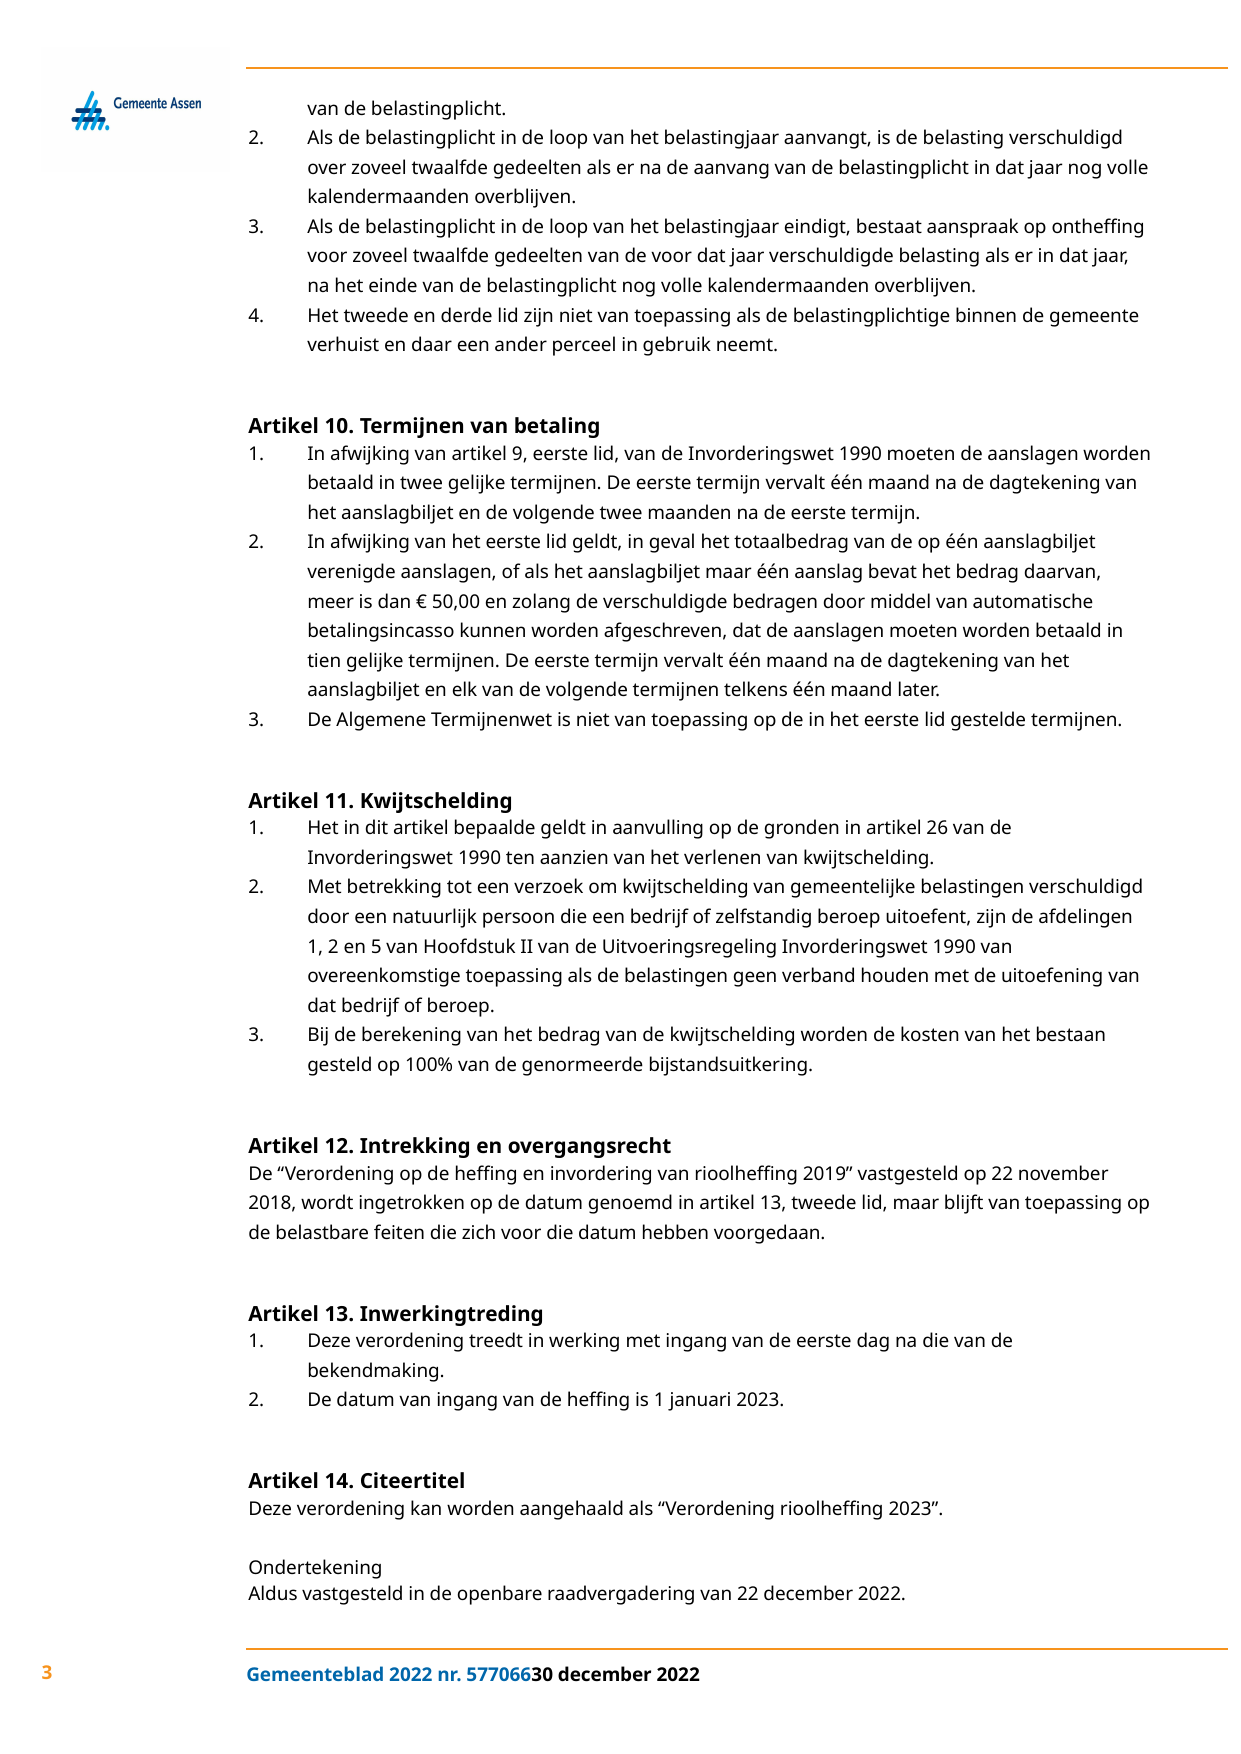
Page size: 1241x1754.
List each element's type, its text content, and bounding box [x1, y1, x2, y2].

list Als de belastingplicht in de loop van het belastingjaar eindigt, bestaat aanspraak op ontheffing voor zoveel twaalfde gedeelten van de voor dat jaar verschuldigde belasting als er in dat jaar, na het einde van de belastingplicht nog volle kalendermaanden overblijven. [248, 213, 1152, 298]
text Artikel 14. Citeertitel [248, 1466, 1152, 1495]
text Ondertekening [248, 1554, 1152, 1580]
list In afwijking van artikel 9, eerste lid, van de Invorderingswet 1990 moeten de aanslagen worden betaald in twee gelijke termijnen. De eerste termijn vervalt één maand na de dagtekening van het aanslagbiljet en de volgende twee maanden na de eerste termijn. [248, 440, 1152, 525]
text Aldus vastgesteld in de openbare raadvergadering van 22 december 2022. [248, 1580, 1152, 1606]
list Bij de berekening van het bedrag van de kwijtschelding worden de kosten van het bestaan gesteld op 100% van de genormeerde bijstandsuitkering. [248, 1022, 1152, 1077]
list Deze verordening treedt in werking met ingang van de eerste dag na die van de bekendmaking. [248, 1327, 1152, 1383]
list De datum van ingang van de heffing is 1 januari 2023. [248, 1386, 1152, 1412]
list Met betrekking tot een verzoek om kwijtschelding van gemeentelijke belastingen verschuldigd door een natuurlijk persoon die een bedrijf of zelfstandig beroep uitoefent, zijn de afdelingen 1, 2 en 5 van Hoofdstuk II van de Uitvoeringsregeling Invorderingswet 1990 van overeenkomstige toepassing als de belastingen geen verband houden met de uitoefening van dat bedrijf of beroep. [248, 874, 1152, 1018]
list Het in dit artikel bepaalde geldt in aanvulling op de gronden in artikel 26 van de Invorderingswet 1990 ten aanzien van het verlenen van kwijtschelding. [248, 814, 1152, 870]
list De Algemene Termijnenwet is niet van toepassing op de in het eerste lid gestelde termijnen. [248, 706, 1152, 732]
text De “Verordening op de heffing en invordering van rioolheffing 2019” vastgesteld op 22 november 2018, wordt ingetrokken op de datum genoemd in artikel 13, tweede lid, maar blijft van toepassing op de belastbare feiten die zich voor die datum hebben voorgedaan. [248, 1160, 1152, 1244]
list In afwijking van het eerste lid geldt, in geval het totaalbedrag van de op één aanslagbiljet verenigde aanslagen, of als het aanslagbiljet maar één aanslag bevat het bedrag daarvan, meer is dan € 50,00 en zolang de verschuldigde bedragen door middel van automatische betalingsincasso kunnen worden afgeschreven, dat de aanslagen moeten worden betaald in tien gelijke termijnen. De eerste termijn vervalt één maand na de dagtekening van het aanslagbiljet en elk van de volgende termijnen telkens één maand later. [248, 529, 1152, 702]
text Artikel 10. Termijnen van betaling [248, 411, 1152, 440]
picture [41, 47, 231, 172]
text Artikel 11. Kwijtschelding [248, 786, 1152, 814]
list van de belastingplicht. [248, 95, 1152, 121]
text Artikel 13. Inwerkingtreding [248, 1299, 1152, 1327]
list Als de belastingplicht in de loop van het belastingjaar aanvangt, is de belasting verschuldigd over zoveel twaalfde gedeelten als er na de aanvang van de belastingplicht in dat jaar nog volle kalendermaanden overblijven. [248, 124, 1152, 209]
text Deze verordening kan worden aangehaald als “Verordening rioolheffing 2023”. [248, 1495, 1152, 1521]
list Het tweede en derde lid zijn niet van toepassing als de belastingplichtige binnen de gemeente verhuist en daar een ander perceel in gebruik neemt. [248, 302, 1152, 357]
text Artikel 12. Intrekking en overgangsrecht [248, 1131, 1152, 1160]
